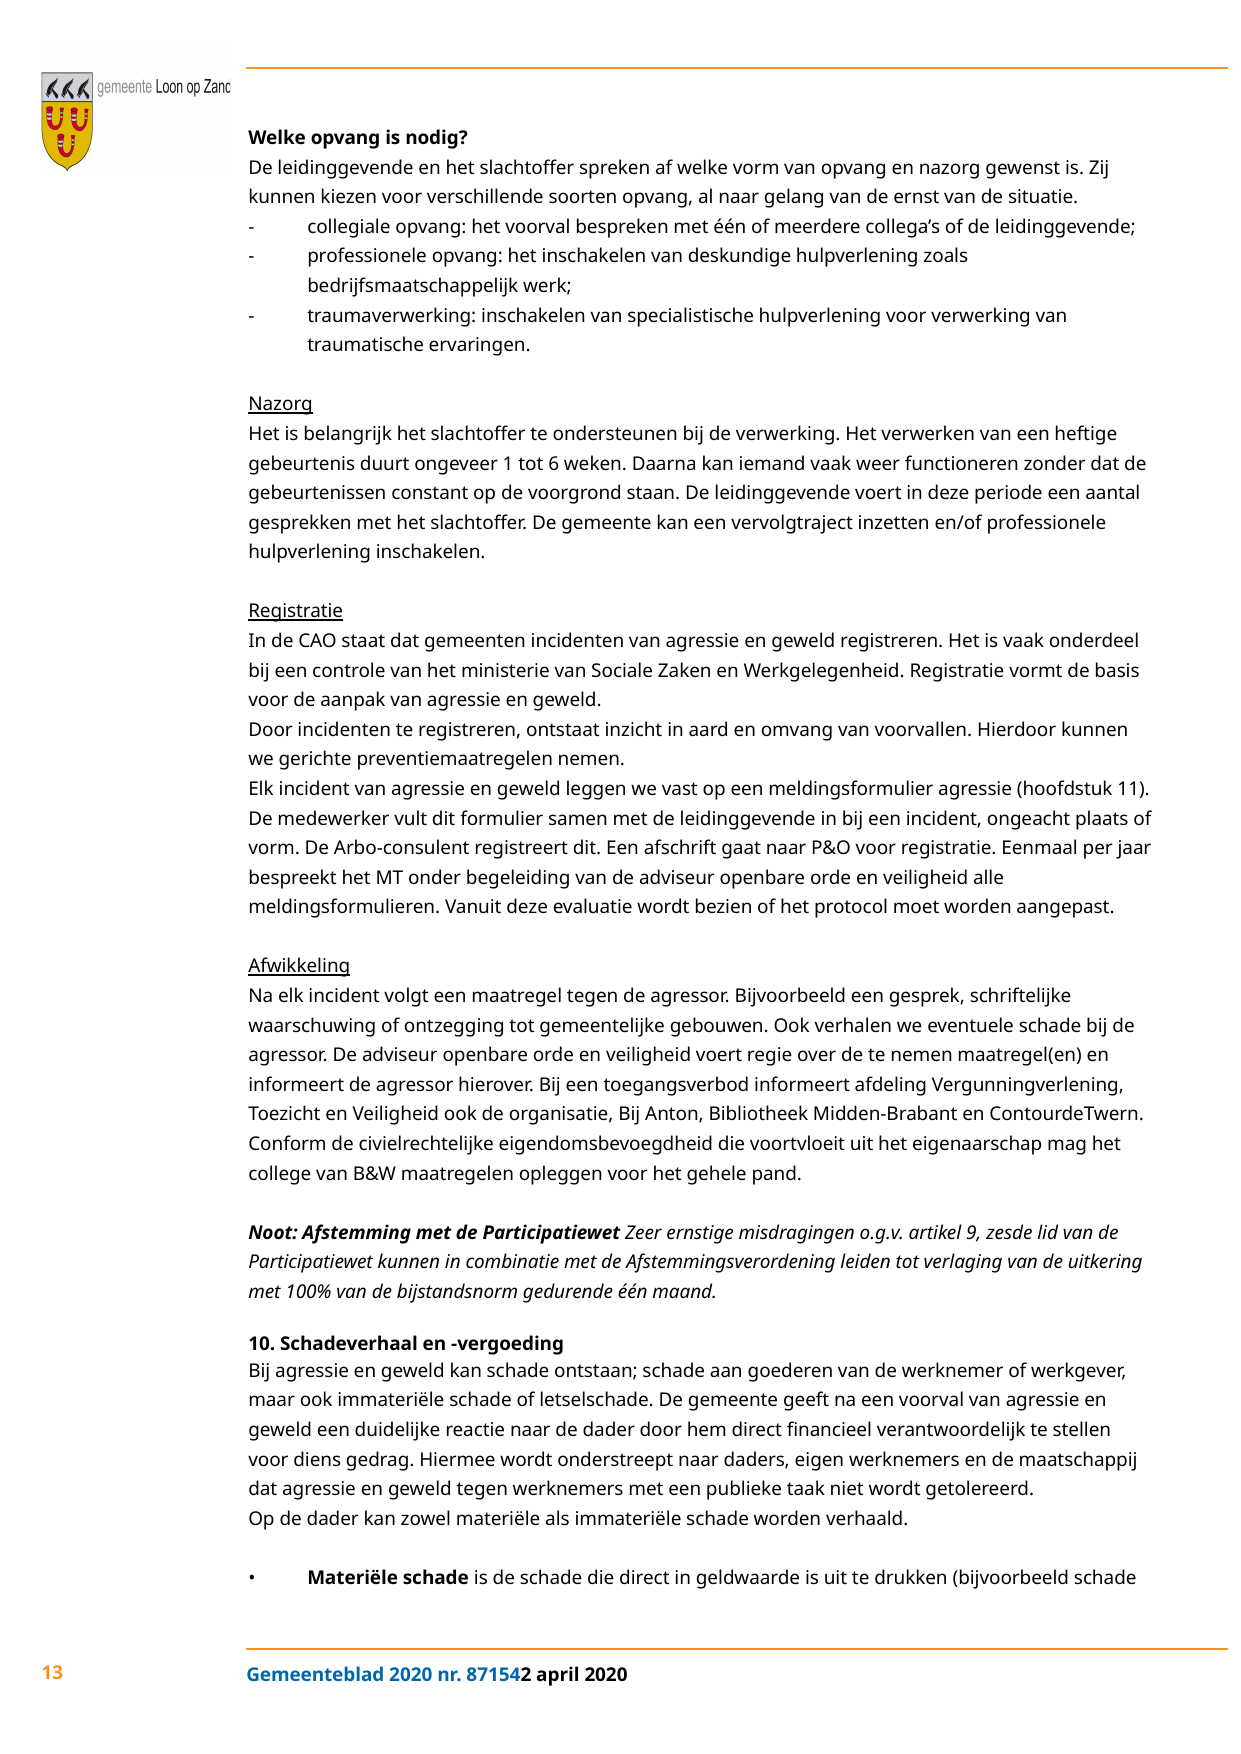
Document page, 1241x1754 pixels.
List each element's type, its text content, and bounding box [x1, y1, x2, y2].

text Na elk incident volgt een maatregel tegen de agressor. Bijvoorbeeld een gesprek, schriftelijke waarschuwing of ontzegging tot gemeentelijke gebouwen. Ook verhalen we eventuele schade bij de agressor. De adviseur openbare orde en veiligheid voert regie over de te nemen maatregel(en) en informeert de agressor hierover. Bij een toegangsverbod informeert afdeling Vergunningverlening, Toezicht en Veiligheid ook de organisatie, Bij Anton, Bibliotheek Midden-Brabant en ContourdeTwern. Conform de civielrechtelijke eigendomsbevoegdheid die voortvloeit uit het eigenaarschap mag het college van B&W maatregelen opleggen voor het gehele pand. [248, 982, 1152, 1186]
text Op de dader kan zowel materiële als immateriële schade worden verhaald. [248, 1505, 1152, 1531]
text Door incidenten te registreren, ontstaat inzicht in aard en omvang van voorvallen. Hierdoor kunnen we gerichte preventiemaatregelen nemen. [248, 716, 1152, 771]
text In de CAO staat dat gemeenten incidenten van agressie en geweld registreren. Het is vaak onderdeel bij een controle van het ministerie van Sociale Zaken en Werkgelegenheid. Registratie vormt de basis voor de aanpak van agressie en geweld. [248, 627, 1152, 712]
text 10. Schadeverhaal en -vergoeding [248, 1328, 1152, 1357]
list traumaverwerking: inschakelen van specialistische hulpverlening voor verwerking van traumatische ervaringen. [248, 302, 1152, 357]
text Welke opvang is nodig? [248, 124, 1152, 150]
list collegiale opvang: het voorval bespreken met één of meerdere collega’s of de leidinggevende; [248, 213, 1152, 239]
text Afwikkeling [248, 953, 1152, 978]
text Nazorg [248, 391, 1152, 416]
text Het is belangrijk het slachtoffer te ondersteunen bij de verwerking. Het verwerken van een heftige gebeurtenis duurt ongeveer 1 tot 6 weken. Daarna kan iemand vaak weer functioneren zonder dat de gebeurtenissen constant op de voorgrond staan. De leidinggevende voert in deze periode een aantal gesprekken met het slachtoffer. De gemeente kan een vervolgtraject inzetten en/of professionele hulpverlening inschakelen. [248, 420, 1152, 564]
text Bij agressie en geweld kan schade ontstaan; schade aan goederen van de werknemer of werkgever, maar ook immateriële schade of letselschade. De gemeente geeft na een voorval van agressie en geweld een duidelijke reactie naar de dader door hem direct financieel verantwoordelijk te stellen voor diens gedrag. Hiermee wordt onderstreept naar daders, eigen werknemers en de maatschappij dat agressie en geweld tegen werknemers met een publieke taak niet wordt getolereerd. [248, 1357, 1152, 1501]
text Elk incident van agressie en geweld leggen we vast op een meldingsformulier agressie (hoofdstuk 11). De medewerker vult dit formulier samen met de leidinggevende in bij een incident, ongeacht plaats of vorm. De Arbo-consulent registreert dit. Een afschrift gaat naar P&O voor registratie. Eenmaal per jaar bespreekt het MT onder begeleiding van de adviseur openbare orde en veiligheid alle meldingsformulieren. Vanuit deze evaluatie wordt bezien of het protocol moet worden aangepast. [248, 775, 1152, 919]
list professionele opvang: het inschakelen van deskundige hulpverlening zoals bedrijfsmaatschappelijk werk; [248, 243, 1152, 298]
list Materiële schade is de schade die direct in geldwaarde is uit te drukken (bijvoorbeeld schade [248, 1564, 1152, 1590]
text Registratie [248, 598, 1152, 623]
text De leidinggevende en het slachtoffer spreken af welke vorm van opvang en nazorg gewenst is. Zij kunnen kiezen voor verschillende soorten opvang, al naar gelang van de ernst van de situatie. [248, 154, 1152, 209]
picture [41, 47, 231, 172]
text Noot: Afstemming met de Participatiewet Zeer ernstige misdragingen o.g.v. artikel 9, zesde lid van de Participatiewet kunnen in combinatie met de Afstemmingsverordening leiden tot verlaging van de uitkering met 100% van de bijstandsnorm gedurende één maand. [248, 1219, 1152, 1304]
